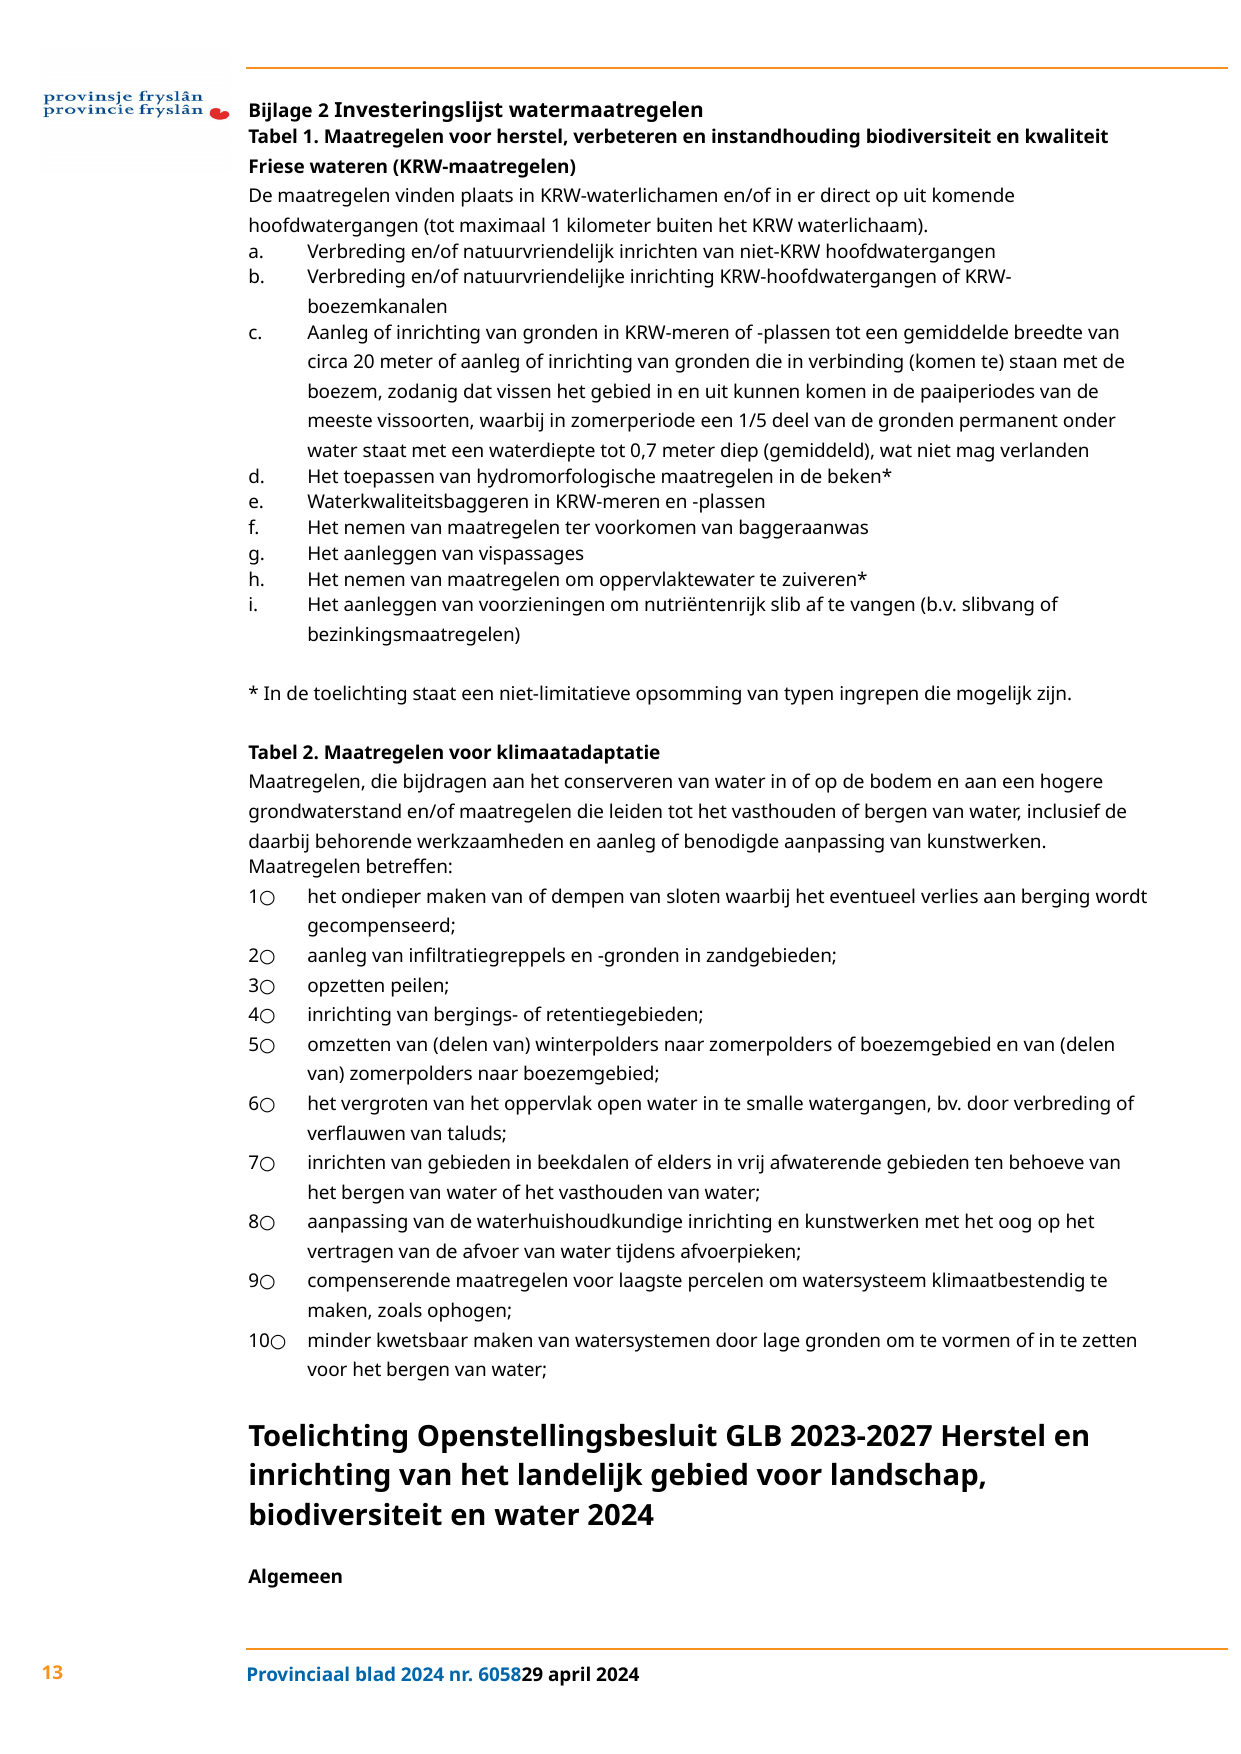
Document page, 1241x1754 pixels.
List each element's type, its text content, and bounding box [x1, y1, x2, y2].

table_header De maatregelen vinden plaats in KRW-waterlichamen en/of in er direct op uit komende hoofdwatergangen (tot maximaal 1 kilometer buiten het KRW waterlichaam). [248, 183, 1152, 238]
text Algemeen [248, 1563, 1152, 1589]
table_header Maatregelen, die bijdragen aan het conserveren van water in of op de bodem en aan een hogere grondwaterstand en/of maatregelen die leiden tot het vasthouden of bergen van water, inclusief de daarbij behorende werkzaamheden en aanleg of benodigde aanpassing van kunstwerken. [248, 769, 1152, 853]
text Toelichting Openstellingsbesluit GLB 2023-2027 Herstel en inrichting van het landelijk gebied voor landschap, biodiversiteit en water 2024 [248, 1415, 1152, 1534]
text Tabel 1. Maatregelen voor herstel, verbeteren en instandhouding biodiversiteit en kwaliteit Friese wateren (KRW-maatregelen) [248, 123, 1152, 179]
table_cell Maatregelen betreffen: het ondieper maken van of dempen van sloten waarbij het eventueel verlies aan berging wordt gecompenseerd; aanleg van infiltratiegreppels en -gronden in zandgebieden; opzetten peilen; inrichting van bergings- of retentiegebieden; omzetten van (delen van) winterpolders naar zomerpolders of boezemgebied en van (delen van) zomerpolders naar boezemgebied; het vergroten van het oppervlak open water in te smalle watergangen, bv. door verbreding of verflauwen van taluds; inrichten van gebieden in beekdalen of elders in vrij afwaterende gebieden ten behoeve van het bergen van water of het vasthouden van water; aanpassing van de waterhuishoudkundige inrichting en kunstwerken met het oog op het vertragen van de afvoer van water tijdens afvoerpieken; compenserende maatregelen voor laagste percelen om watersysteem klimaatbestendig te maken, zoals ophogen; minder kwetsbaar maken van watersystemen door lage gronden om te vormen of in te zetten voor het bergen van water; [248, 854, 1152, 1382]
table_cell Het aanleggen van vispassages [248, 540, 1152, 566]
text * In de toelichting staat een niet-limitatieve opsomming van typen ingrepen die mogelijk zijn. [248, 680, 1152, 706]
table_cell Verbreding en/of natuurvriendelijk inrichten van niet-KRW hoofdwatergangen [248, 238, 1152, 264]
text Bijlage 2 Investeringslijst watermaatregelen [248, 95, 1152, 123]
table_cell Het nemen van maatregelen ter voorkomen van baggeraanwas [248, 515, 1152, 540]
table_cell Verbreding en/of natuurvriendelijke inrichting KRW-hoofdwatergangen of KRW-boezemkanalen [248, 264, 1152, 319]
table_cell Het nemen van maatregelen om oppervlaktewater te zuiveren* [248, 566, 1152, 592]
picture [41, 47, 231, 172]
text Tabel 2. Maatregelen voor klimaatadaptatie [248, 739, 1152, 765]
table_cell Aanleg of inrichting van gronden in KRW-meren of -plassen tot een gemiddelde breedte van circa 20 meter of aanleg of inrichting van gronden die in verbinding (komen te) staan met de boezem, zodanig dat vissen het gebied in en uit kunnen komen in de paaiperiodes van de meeste vissoorten, waarbij in zomerperiode een 1/5 deel van de gronden permanent onder water staat met een waterdiepte tot 0,7 meter diep (gemiddeld), wat niet mag verlanden [248, 319, 1152, 463]
table_cell Waterkwaliteitsbaggeren in KRW-meren en -plassen [248, 489, 1152, 514]
table_cell Het aanleggen van voorzieningen om nutriëntenrijk slib af te vangen (b.v. slibvang of bezinkingsmaatregelen) [248, 592, 1152, 647]
table_cell Het toepassen van hydromorfologische maatregelen in de beken* [248, 463, 1152, 489]
